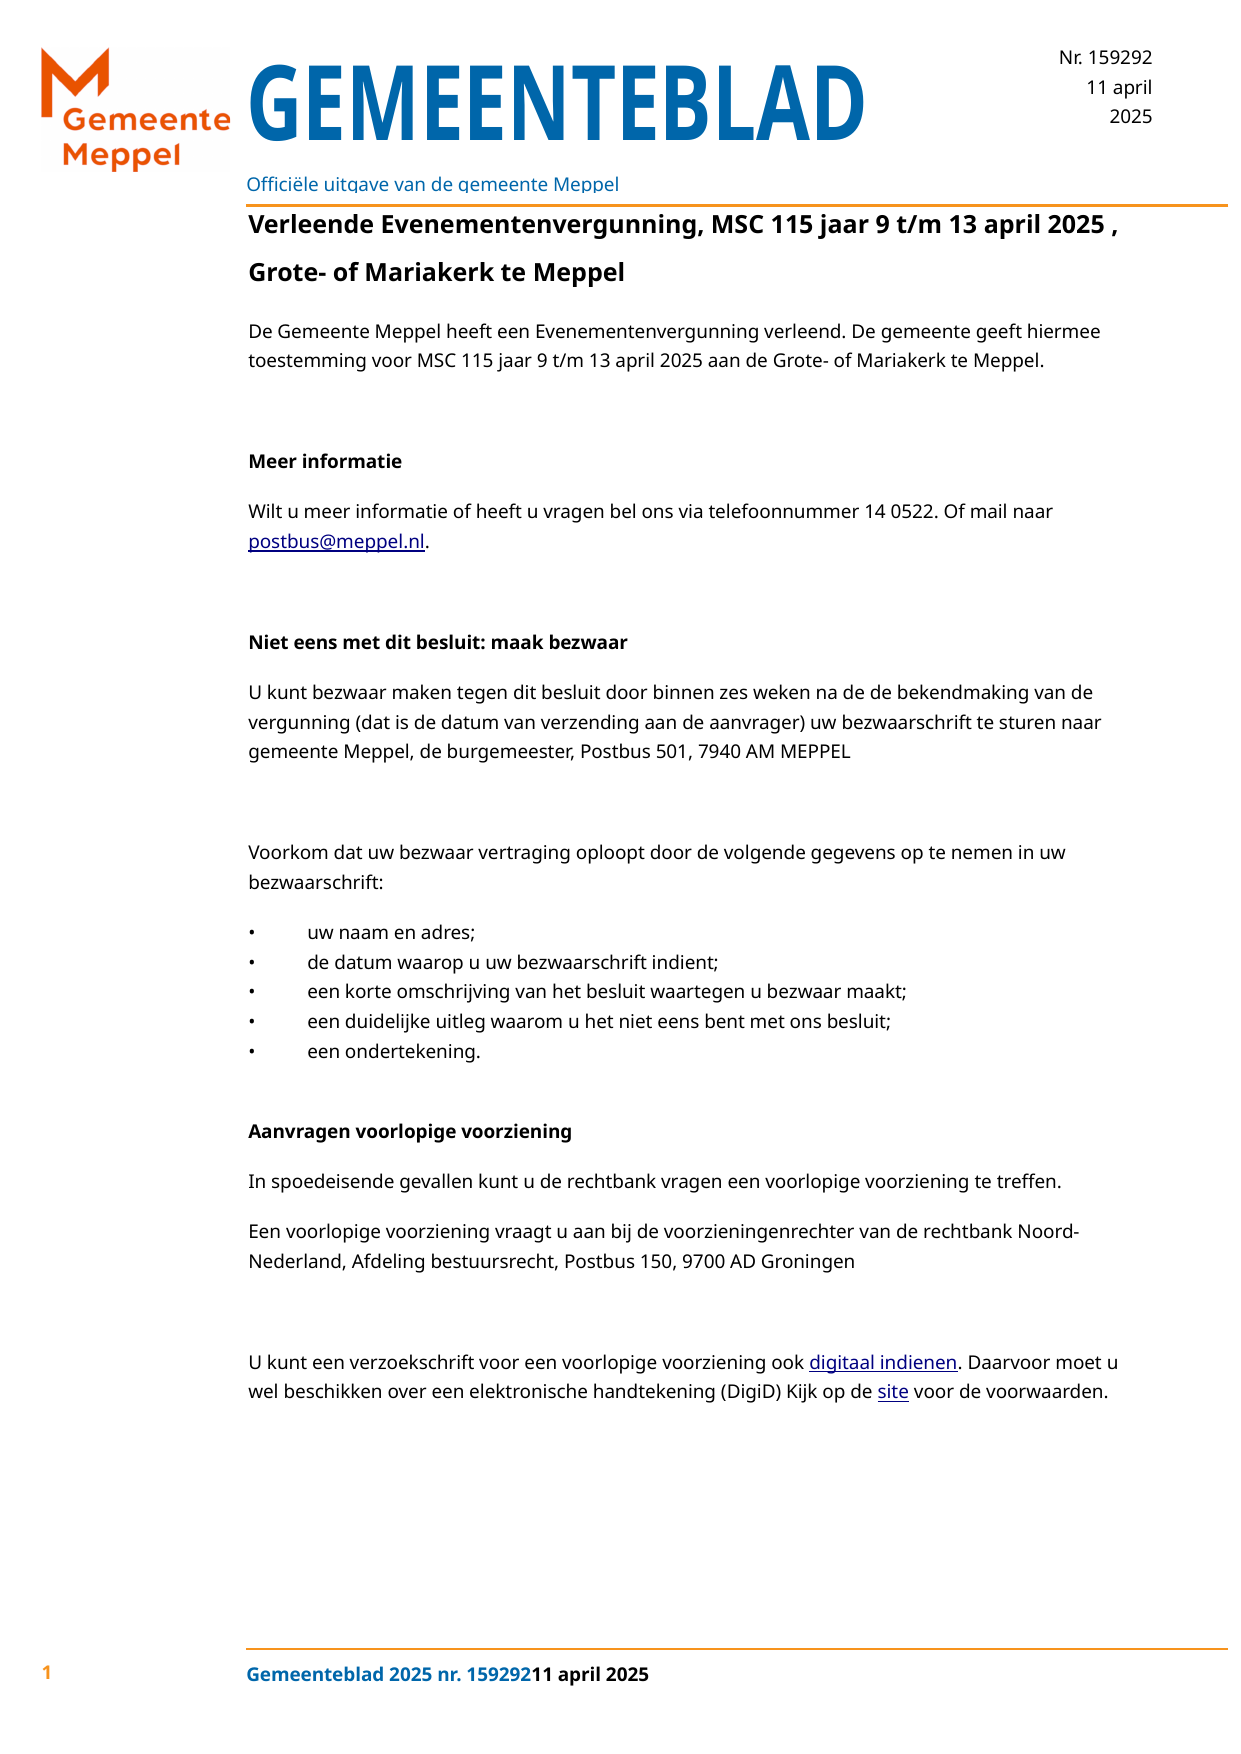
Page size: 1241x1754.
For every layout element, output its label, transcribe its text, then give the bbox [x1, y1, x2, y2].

text Een voorlopige voorziening vraagt u aan bij de voorzieningenrechter van de rechtbank Noord-Nederland, Afdeling bestuursrecht, Postbus 150, 9700 AD Groningen [248, 1219, 1152, 1274]
text Niet eens met dit besluit: maak bezwaar [248, 629, 1152, 655]
text U kunt bezwaar maken tegen dit besluit door binnen zes weken na de de bekendmaking van de vergunning (dat is de datum van verzending aan de aanvrager) uw bezwaarschrift te sturen naar gemeente Meppel, de burgemeester, Postbus 501, 7940 AM MEPPEL [248, 679, 1152, 764]
list een ondertekening. [248, 1038, 1152, 1064]
list uw naam en adres; [248, 919, 1152, 945]
text Voorkom dat uw bezwaar vertraging oploopt door de volgende gegevens op te nemen in uw bezwaarschrift: [248, 839, 1152, 895]
text De Gemeente Meppel heeft een Evenementenvergunning verleend. De gemeente geeft hiermee toestemming voor MSC 115 jaar 9 t/m 13 april 2025 aan de Grote- of Mariakerk te Meppel. [248, 318, 1152, 373]
text U kunt een verzoekschrift voor een voorlopige voorziening ook digitaal indienen. Daarvoor moet u wel beschikken over een elektronische handtekening (DigiD) Kijk op de site voor de voorwaarden. [248, 1349, 1152, 1404]
text Aanvragen voorlopige voorziening [248, 1118, 1152, 1144]
text Meer informatie [248, 448, 1152, 474]
text Verleende Evenementenvergunning, MSC 115 jaar 9 t/m 13 april 2025 , Grote- of Mariakerk te Meppel [248, 207, 1152, 288]
text In spoedeisende gevallen kunt u de rechtbank vragen een voorlopige voorziening te treffen. [248, 1168, 1152, 1194]
list een duidelijke uitleg waarom u het niet eens bent met ons besluit; [248, 1008, 1152, 1034]
picture [41, 47, 231, 172]
list een korte omschrijving van het besluit waartegen u bezwaar maakt; [248, 979, 1152, 1004]
list de datum waarop u uw bezwaarschrift indient; [248, 949, 1152, 975]
text Wilt u meer informatie of heeft u vragen bel ons via telefoonnummer 14 0522. Of mail naar postbus@meppel.nl. [248, 499, 1152, 554]
